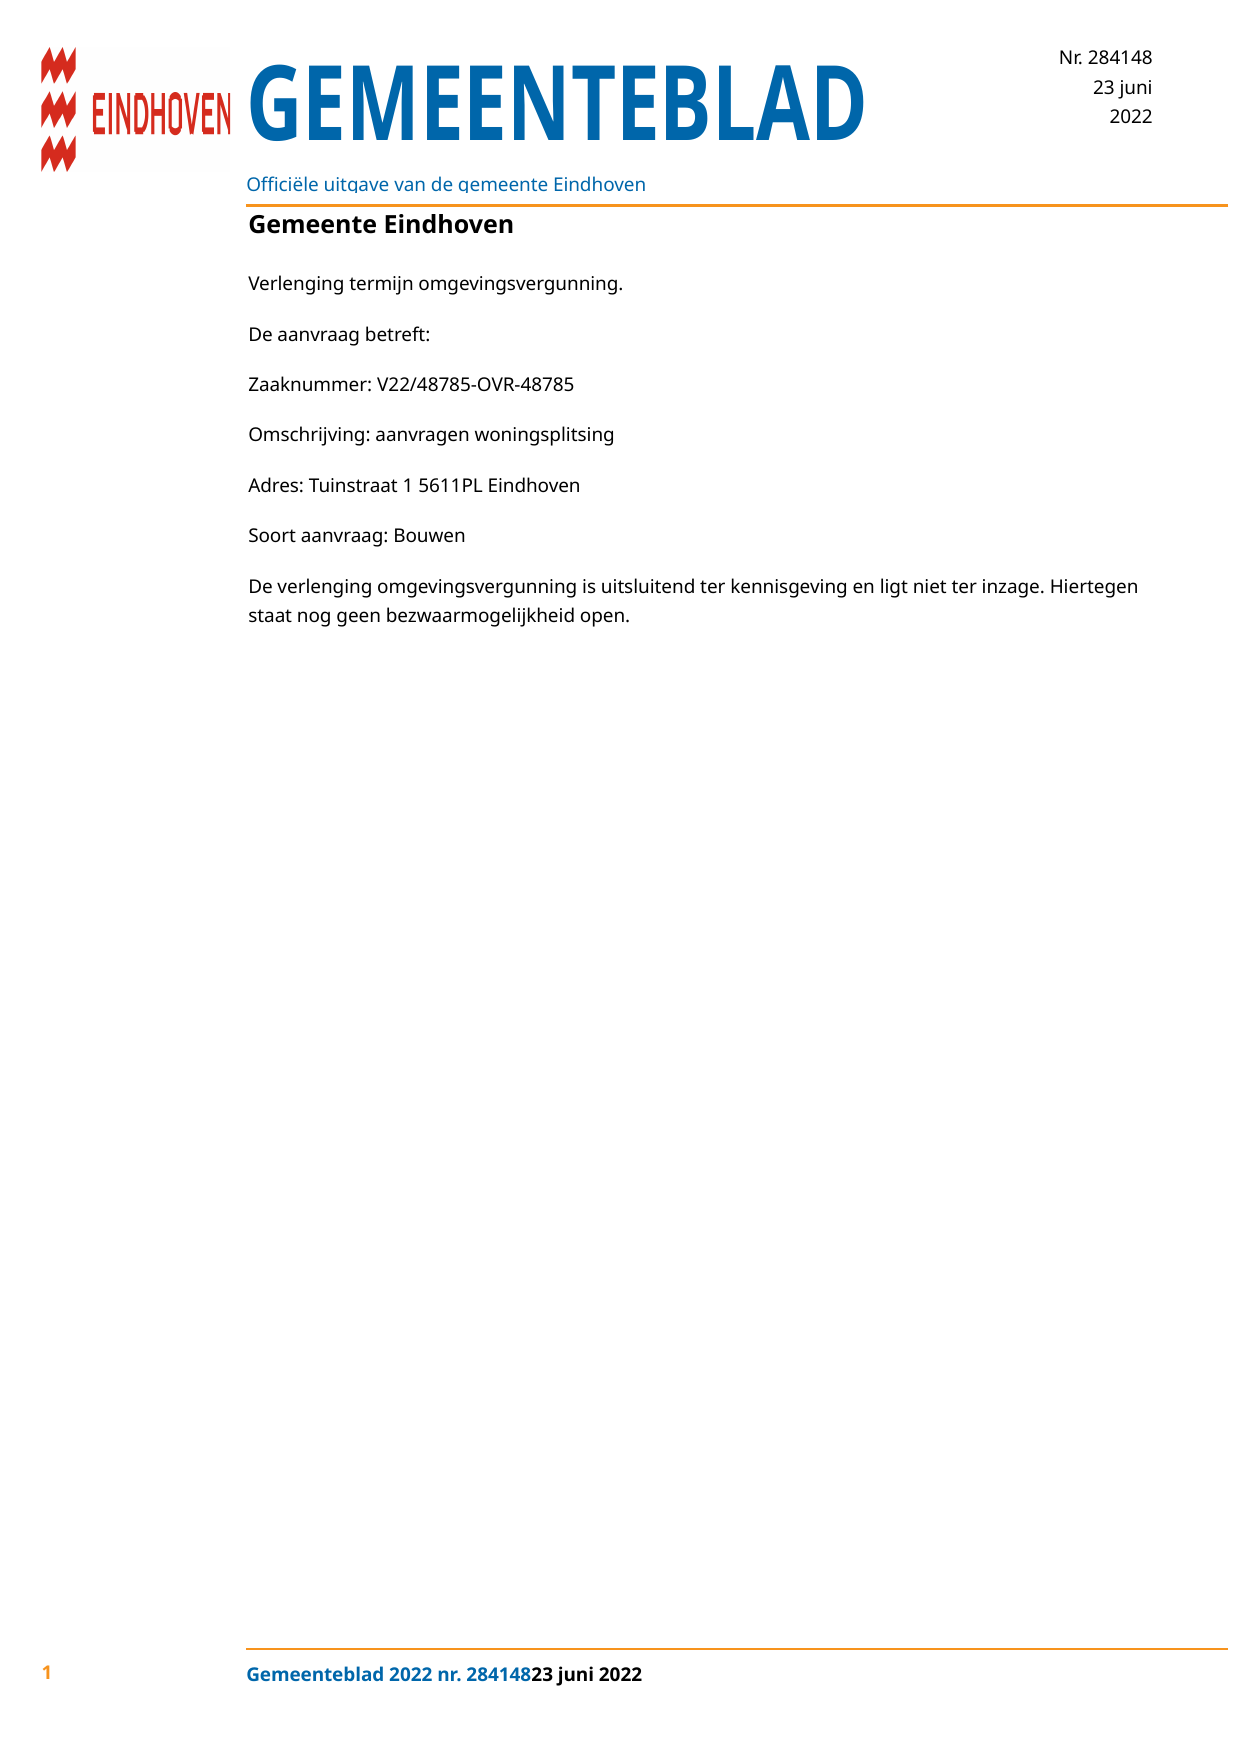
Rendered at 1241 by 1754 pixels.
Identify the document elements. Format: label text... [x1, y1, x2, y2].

text Verlenging termijn omgevingsvergunning. [248, 270, 1152, 296]
text De aanvraag betreft: [248, 321, 1152, 346]
picture [41, 47, 231, 172]
text Adres: Tuinstraat 1 5611PL Eindhoven [248, 472, 1152, 498]
text Soort aanvraag: Bouwen [248, 522, 1152, 548]
text Omschrijving: aanvragen woningsplitsing [248, 422, 1152, 447]
text De verlenging omgevingsvergunning is uitsluitend ter kennisgeving en ligt niet ter inzage. Hiertegen staat nog geen bezwaarmogelijkheid open. [248, 573, 1152, 628]
text Gemeente Eindhoven [248, 207, 1152, 241]
text Zaaknummer: V22/48785-OVR-48785 [248, 371, 1152, 397]
